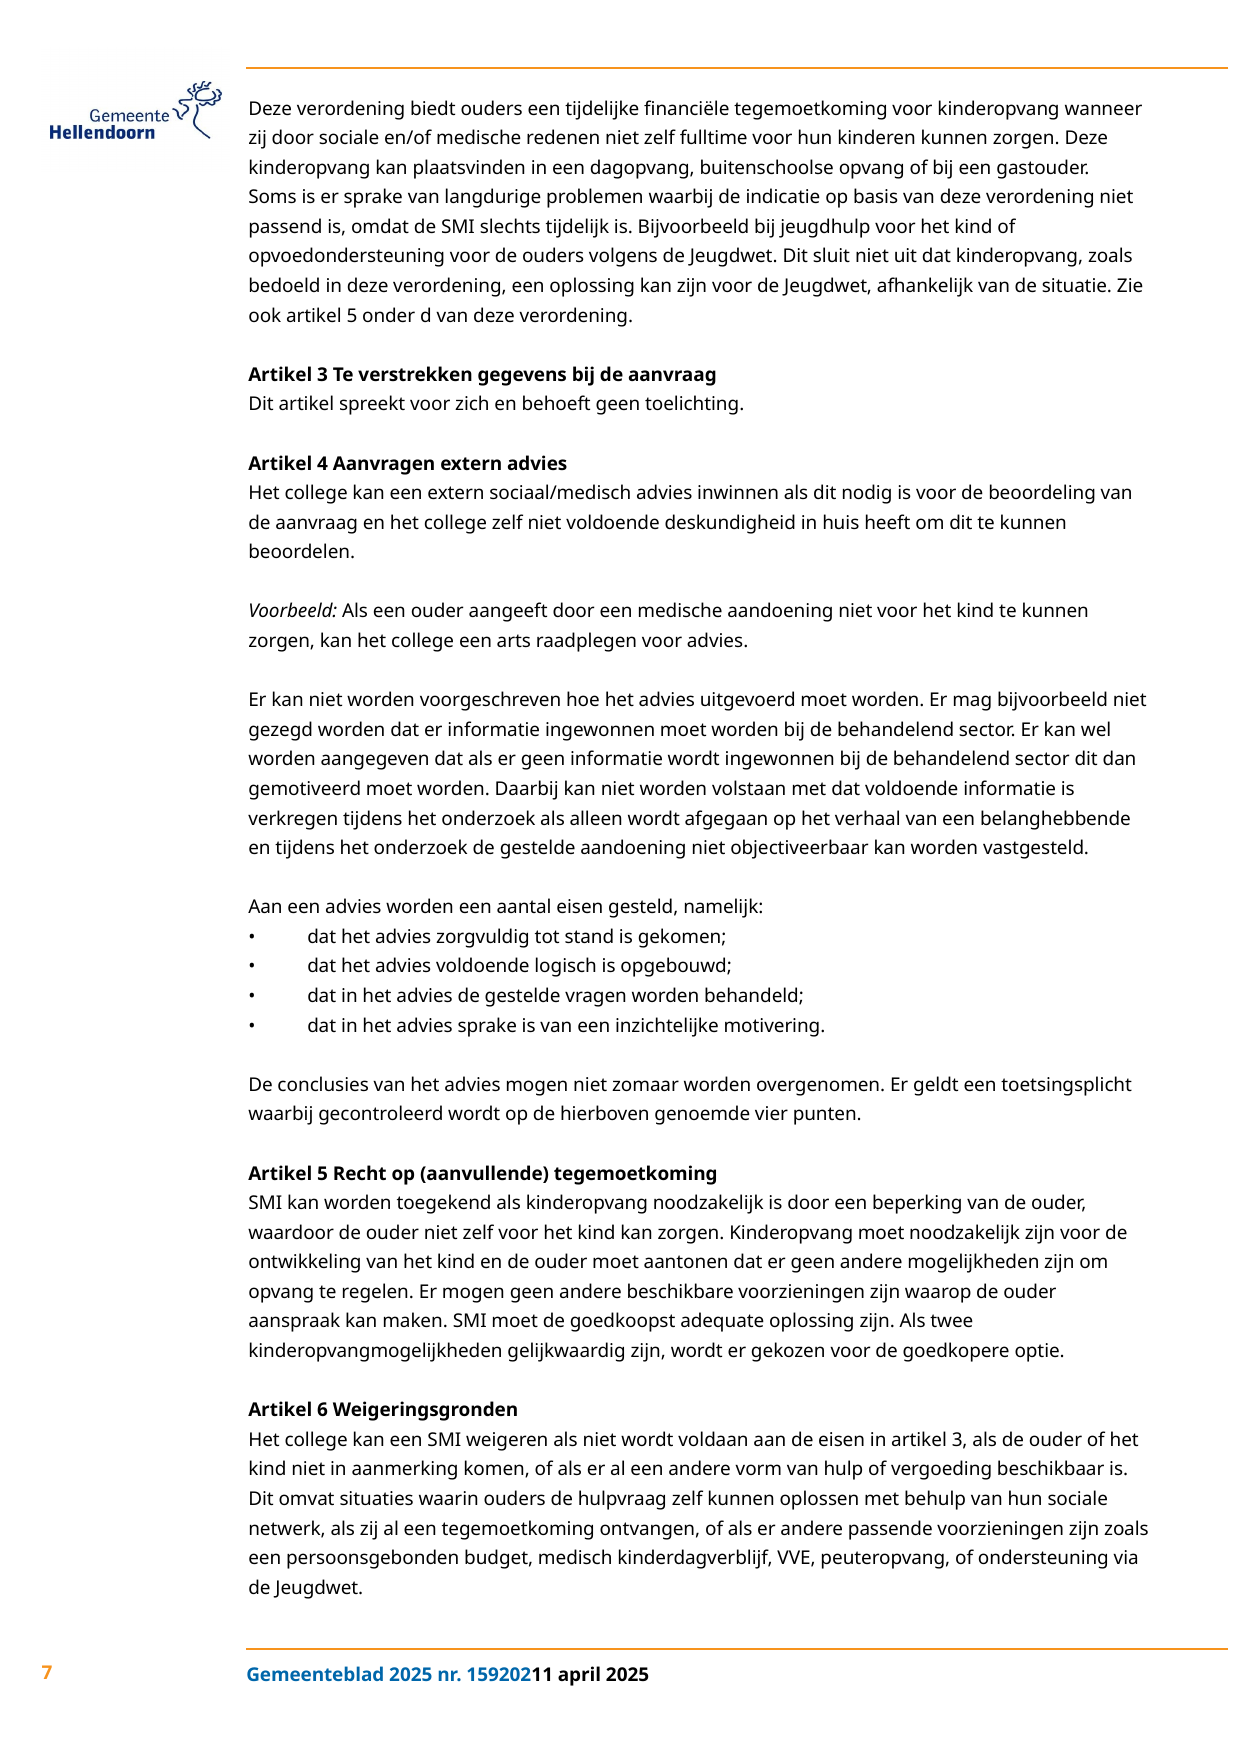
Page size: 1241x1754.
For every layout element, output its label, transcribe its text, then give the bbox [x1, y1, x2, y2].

text Het college kan een SMI weigeren als niet wordt voldaan aan de eisen in artikel 3, als de ouder of het kind niet in aanmerking komen, of als er al een andere vorm van hulp of vergoeding beschikbaar is. Dit omvat situaties waarin ouders de hulpvraag zelf kunnen oplossen met behulp van hun sociale netwerk, als zij al een tegemoetkoming ontvangen, of als er andere passende voorzieningen zijn zoals een persoonsgebonden budget, medisch kinderdagverblijf, VVE, peuteropvang, of ondersteuning via de Jeugdwet. [248, 1426, 1152, 1600]
text Artikel 5 Recht op (aanvullende) tegemoetkoming [248, 1160, 1152, 1186]
text Deze verordening biedt ouders een tijdelijke financiële tegemoetkoming voor kinderopvang wanneer zij door sociale en/of medische redenen niet zelf fulltime voor hun kinderen kunnen zorgen. Deze kinderopvang kan plaatsvinden in een dagopvang, buitenschoolse opvang of bij een gastouder. [248, 95, 1152, 180]
text De conclusies van het advies mogen niet zomaar worden overgenomen. Er geldt een toetsingsplicht waarbij gecontroleerd wordt op de hierboven genoemde vier punten. [248, 1071, 1152, 1126]
list dat het advies voldoende logisch is opgebouwd; [248, 953, 1152, 978]
list dat het advies zorgvuldig tot stand is gekomen; [248, 923, 1152, 949]
text Artikel 3 Te verstrekken gegevens bij de aanvraag [248, 361, 1152, 387]
picture [41, 47, 231, 172]
list dat in het advies sprake is van een inzichtelijke motivering. [248, 1012, 1152, 1038]
text SMI kan worden toegekend als kinderopvang noodzakelijk is door een beperking van de ouder, waardoor de ouder niet zelf voor het kind kan zorgen. Kinderopvang moet noodzakelijk zijn voor de ontwikkeling van het kind en de ouder moet aantonen dat er geen andere mogelijkheden zijn om opvang te regelen. Er mogen geen andere beschikbare voorzieningen zijn waarop de ouder aanspraak kan maken. SMI moet de goedkoopst adequate oplossing zijn. Als twee kinderopvangmogelijkheden gelijkwaardig zijn, wordt er gekozen voor de goedkopere optie. [248, 1189, 1152, 1363]
text Artikel 6 Weigeringsgronden [248, 1396, 1152, 1422]
list dat in het advies de gestelde vragen worden behandeld; [248, 982, 1152, 1008]
text Soms is er sprake van langdurige problemen waarbij de indicatie op basis van deze verordening niet passend is, omdat de SMI slechts tijdelijk is. Bijvoorbeeld bij jeugdhulp voor het kind of opvoedondersteuning voor de ouders volgens de Jeugdwet. Dit sluit niet uit dat kinderopvang, zoals bedoeld in deze verordening, een oplossing kan zijn voor de Jeugdwet, afhankelijk van de situatie. Zie ook artikel 5 onder d van deze verordening. [248, 183, 1152, 328]
text Artikel 4 Aanvragen extern advies [248, 450, 1152, 476]
text Voorbeeld: Als een ouder aangeeft door een medische aandoening niet voor het kind te kunnen zorgen, kan het college een arts raadplegen voor advies. [248, 598, 1152, 653]
text Het college kan een extern sociaal/medisch advies inwinnen als dit nodig is voor de beoordeling van de aanvraag en het college zelf niet voldoende deskundigheid in huis heeft om dit te kunnen beoordelen. [248, 479, 1152, 564]
text Dit artikel spreekt voor zich en behoeft geen toelichting. [248, 391, 1152, 416]
text Aan een advies worden een aantal eisen gesteld, namelijk: [248, 893, 1152, 919]
text Er kan niet worden voorgeschreven hoe het advies uitgevoerd moet worden. Er mag bijvoorbeeld niet gezegd worden dat er informatie ingewonnen moet worden bij de behandelend sector. Er kan wel worden aangegeven dat als er geen informatie wordt ingewonnen bij de behandelend sector dit dan gemotiveerd moet worden. Daarbij kan niet worden volstaan met dat voldoende informatie is verkregen tijdens het onderzoek als alleen wordt afgegaan op het verhaal van een belanghebbende en tijdens het onderzoek de gestelde aandoening niet objectiveerbaar kan worden vastgesteld. [248, 686, 1152, 860]
